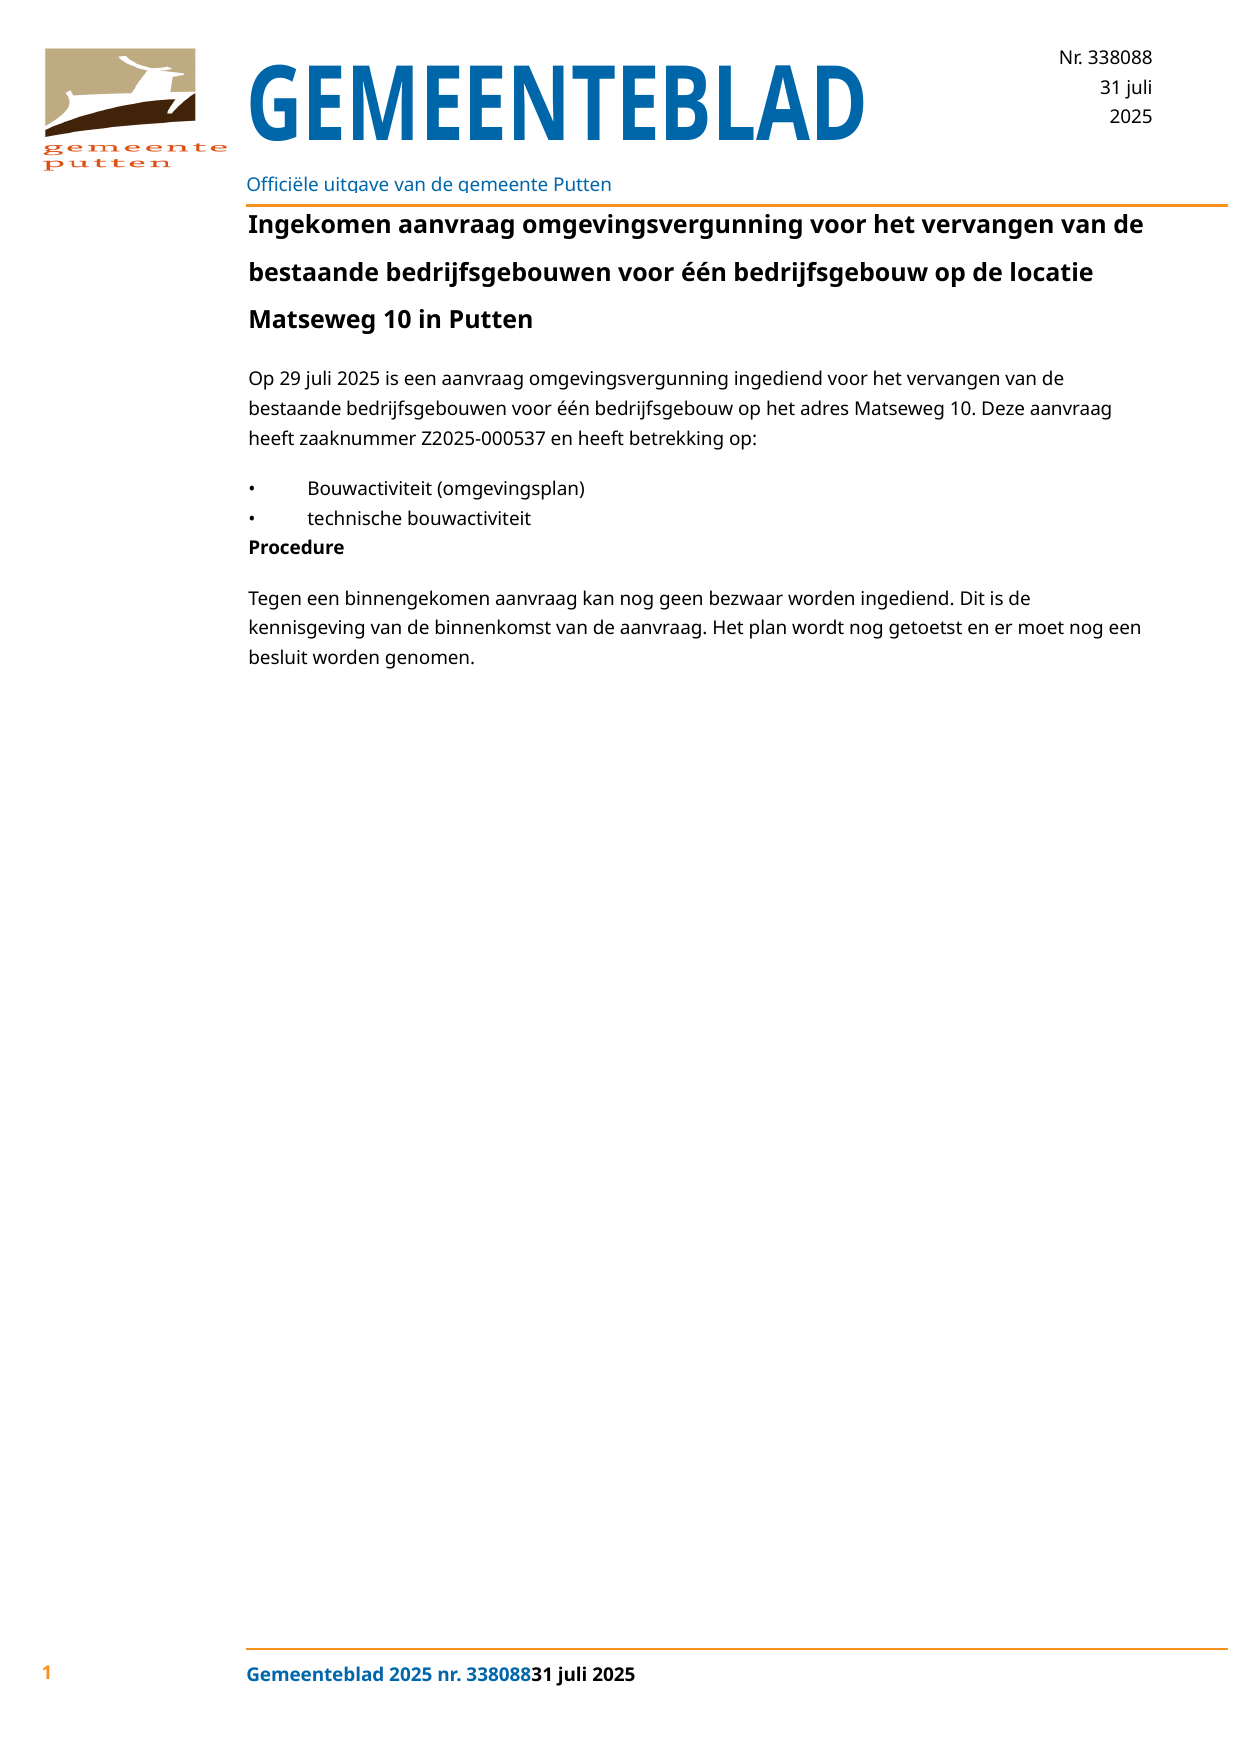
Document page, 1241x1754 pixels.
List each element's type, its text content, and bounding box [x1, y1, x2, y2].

list technische bouwactiviteit [248, 505, 1152, 530]
text Procedure [248, 534, 1152, 560]
text Op 29 juli 2025 is een aanvraag omgevingsvergunning ingediend voor het vervangen van de bestaande bedrijfsgebouwen voor één bedrijfsgebouw op het adres Matseweg 10. Deze aanvraag heeft zaaknummer Z2025-000537 en heeft betrekking op: [248, 366, 1152, 450]
list Bouwactiviteit (omgevingsplan) [248, 475, 1152, 501]
picture [41, 47, 231, 172]
text Ingekomen aanvraag omgevingsvergunning voor het vervangen van de bestaande bedrijfsgebouwen voor één bedrijfsgebouw op de locatie Matseweg 10 in Putten [248, 207, 1152, 336]
text Tegen een binnengekomen aanvraag kan nog geen bezwaar worden ingediend. Dit is de kennisgeving van de binnenkomst van de aanvraag. Het plan wordt nog getoetst en er moet nog een besluit worden genomen. [248, 585, 1152, 669]
